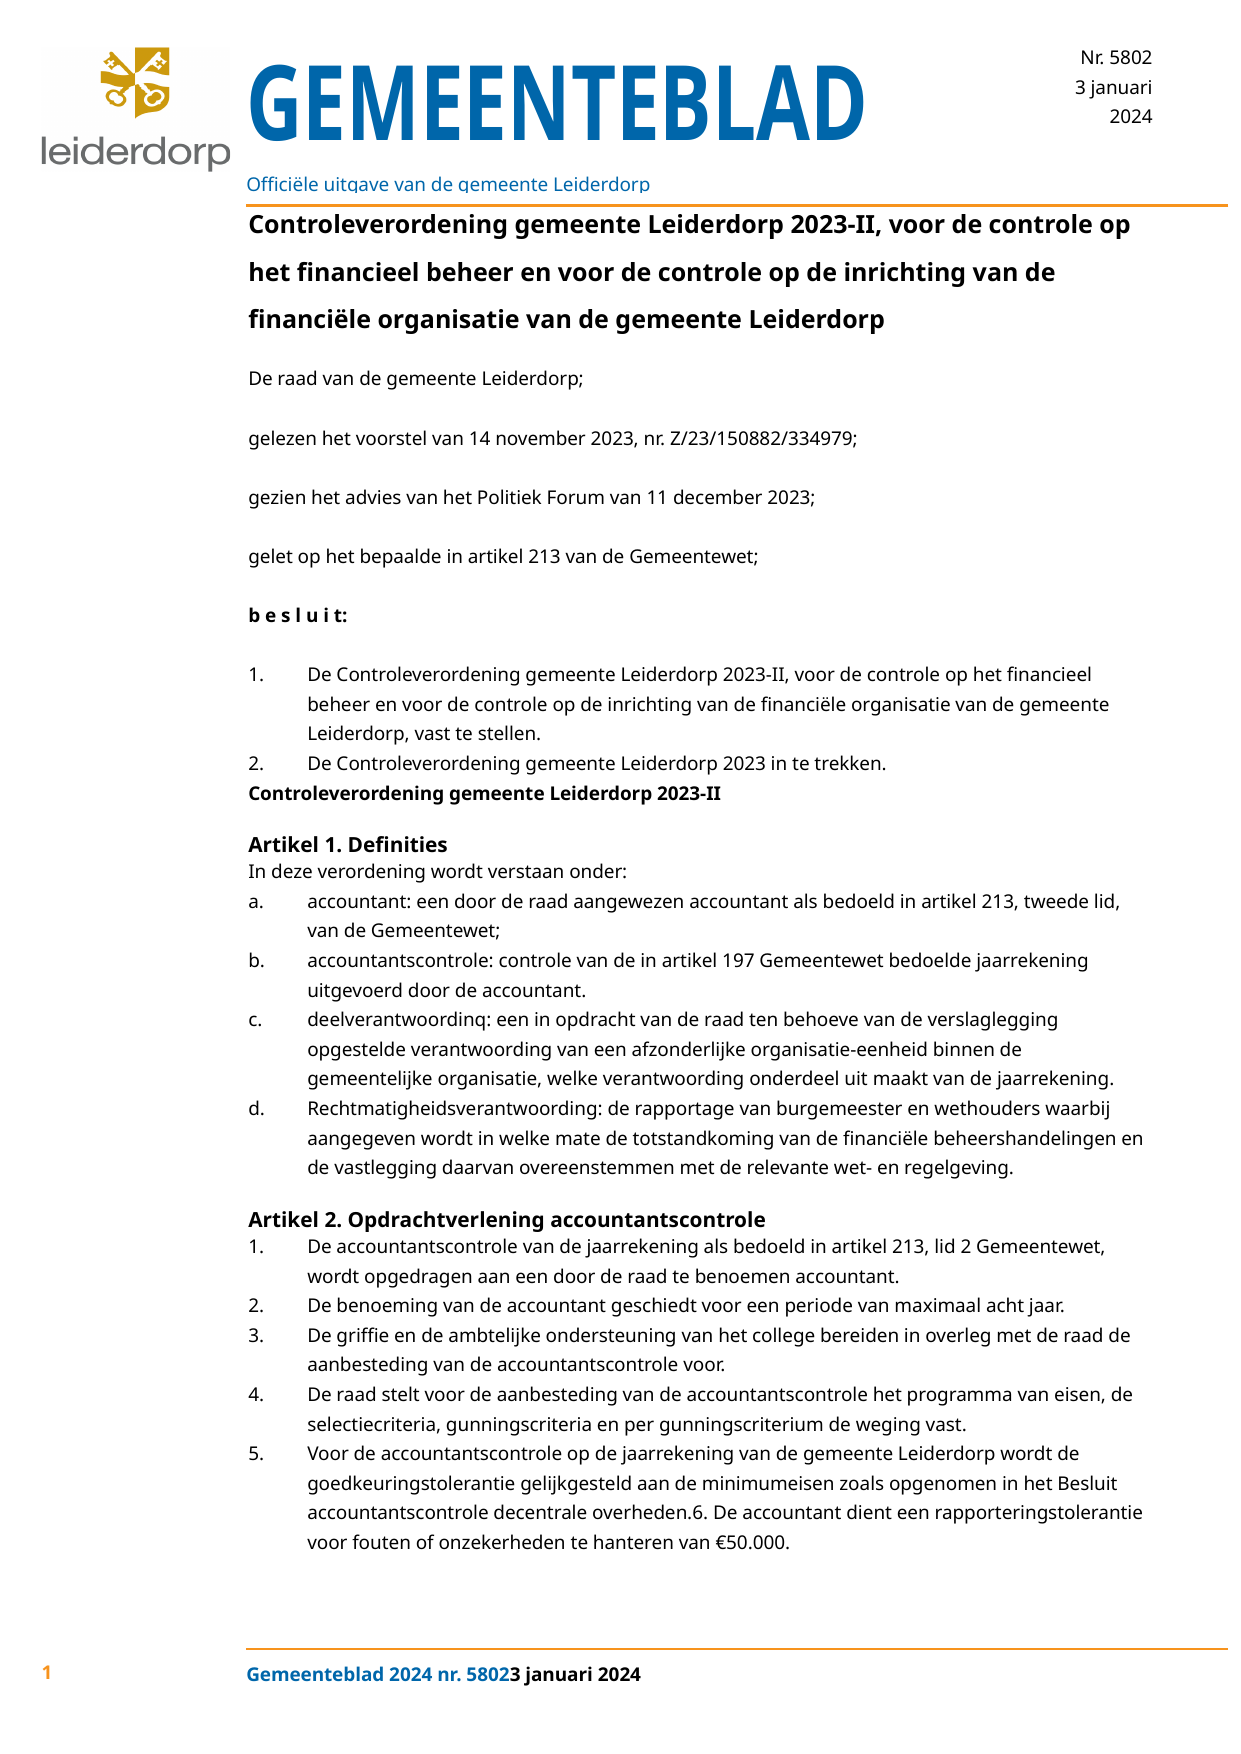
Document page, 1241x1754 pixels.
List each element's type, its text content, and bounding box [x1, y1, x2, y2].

picture [41, 47, 231, 172]
text Controleverordening gemeente Leiderdorp 2023-II [248, 780, 1152, 805]
list accountantscontrole: controle van de in artikel 197 Gemeentewet bedoelde jaarrekening uitgevoerd door de accountant. [248, 947, 1152, 1003]
list De Controleverordening gemeente Leiderdorp 2023-II, voor de controle op het financieel beheer en voor de controle op de inrichting van de financiële organisatie van de gemeente Leiderdorp, vast te stellen. [248, 661, 1152, 746]
text Artikel 2. Opdrachtverlening accountantscontrole [248, 1205, 1152, 1233]
text gezien het advies van het Politiek Forum van 11 december 2023; [248, 484, 1152, 509]
list De Controleverordening gemeente Leiderdorp 2023 in te trekken. [248, 750, 1152, 776]
list deelverantwoordinq: een in opdracht van de raad ten behoeve van de verslaglegging opgestelde verantwoording van een afzonderlijke organisatie-eenheid binnen de gemeentelijke organisatie, welke verantwoording onderdeel uit maakt van de jaarrekening. [248, 1006, 1152, 1091]
list Voor de accountantscontrole op de jaarrekening van de gemeente Leiderdorp wordt de goedkeuringstolerantie gelijkgesteld aan de minimumeisen zoals opgenomen in het Besluit accountantscontrole decentrale overheden.6. De accountant dient een rapporteringstolerantie voor fouten of onzekerheden te hanteren van €50.000. [248, 1440, 1152, 1555]
list De accountantscontrole van de jaarrekening als bedoeld in artikel 213, lid 2 Gemeentewet, wordt opgedragen aan een door de raad te benoemen accountant. [248, 1233, 1152, 1288]
text Controleverordening gemeente Leiderdorp 2023-II, voor de controle op het financieel beheer en voor de controle op de inrichting van de financiële organisatie van de gemeente Leiderdorp [248, 207, 1152, 336]
list accountant: een door de raad aangewezen accountant als bedoeld in artikel 213, tweede lid, van de Gemeentewet; [248, 888, 1152, 943]
text Artikel 1. Definities [248, 830, 1152, 858]
text gelet op het bepaalde in artikel 213 van de Gemeentewet; [248, 543, 1152, 569]
text gelezen het voorstel van 14 november 2023, nr. Z/23/150882/334979; [248, 425, 1152, 450]
text b e s l u i t: [248, 602, 1152, 628]
text De raad van de gemeente Leiderdorp; [248, 366, 1152, 391]
list De benoeming van de accountant geschiedt voor een periode van maximaal acht jaar. [248, 1292, 1152, 1318]
list De griffie en de ambtelijke ondersteuning van het college bereiden in overleg met de raad de aanbesteding van de accountantscontrole voor. [248, 1322, 1152, 1377]
list De raad stelt voor de aanbesteding van de accountantscontrole het programma van eisen, de selectiecriteria, gunningscriteria en per gunningscriterium de weging vast. [248, 1381, 1152, 1436]
list Rechtmatigheidsverantwoording: de rapportage van burgemeester en wethouders waarbij aangegeven wordt in welke mate de totstandkoming van de financiële beheershandelingen en de vastlegging daarvan overeenstemmen met de relevante wet- en regelgeving. [248, 1095, 1152, 1180]
text In deze verordening wordt verstaan onder: [248, 858, 1152, 884]
